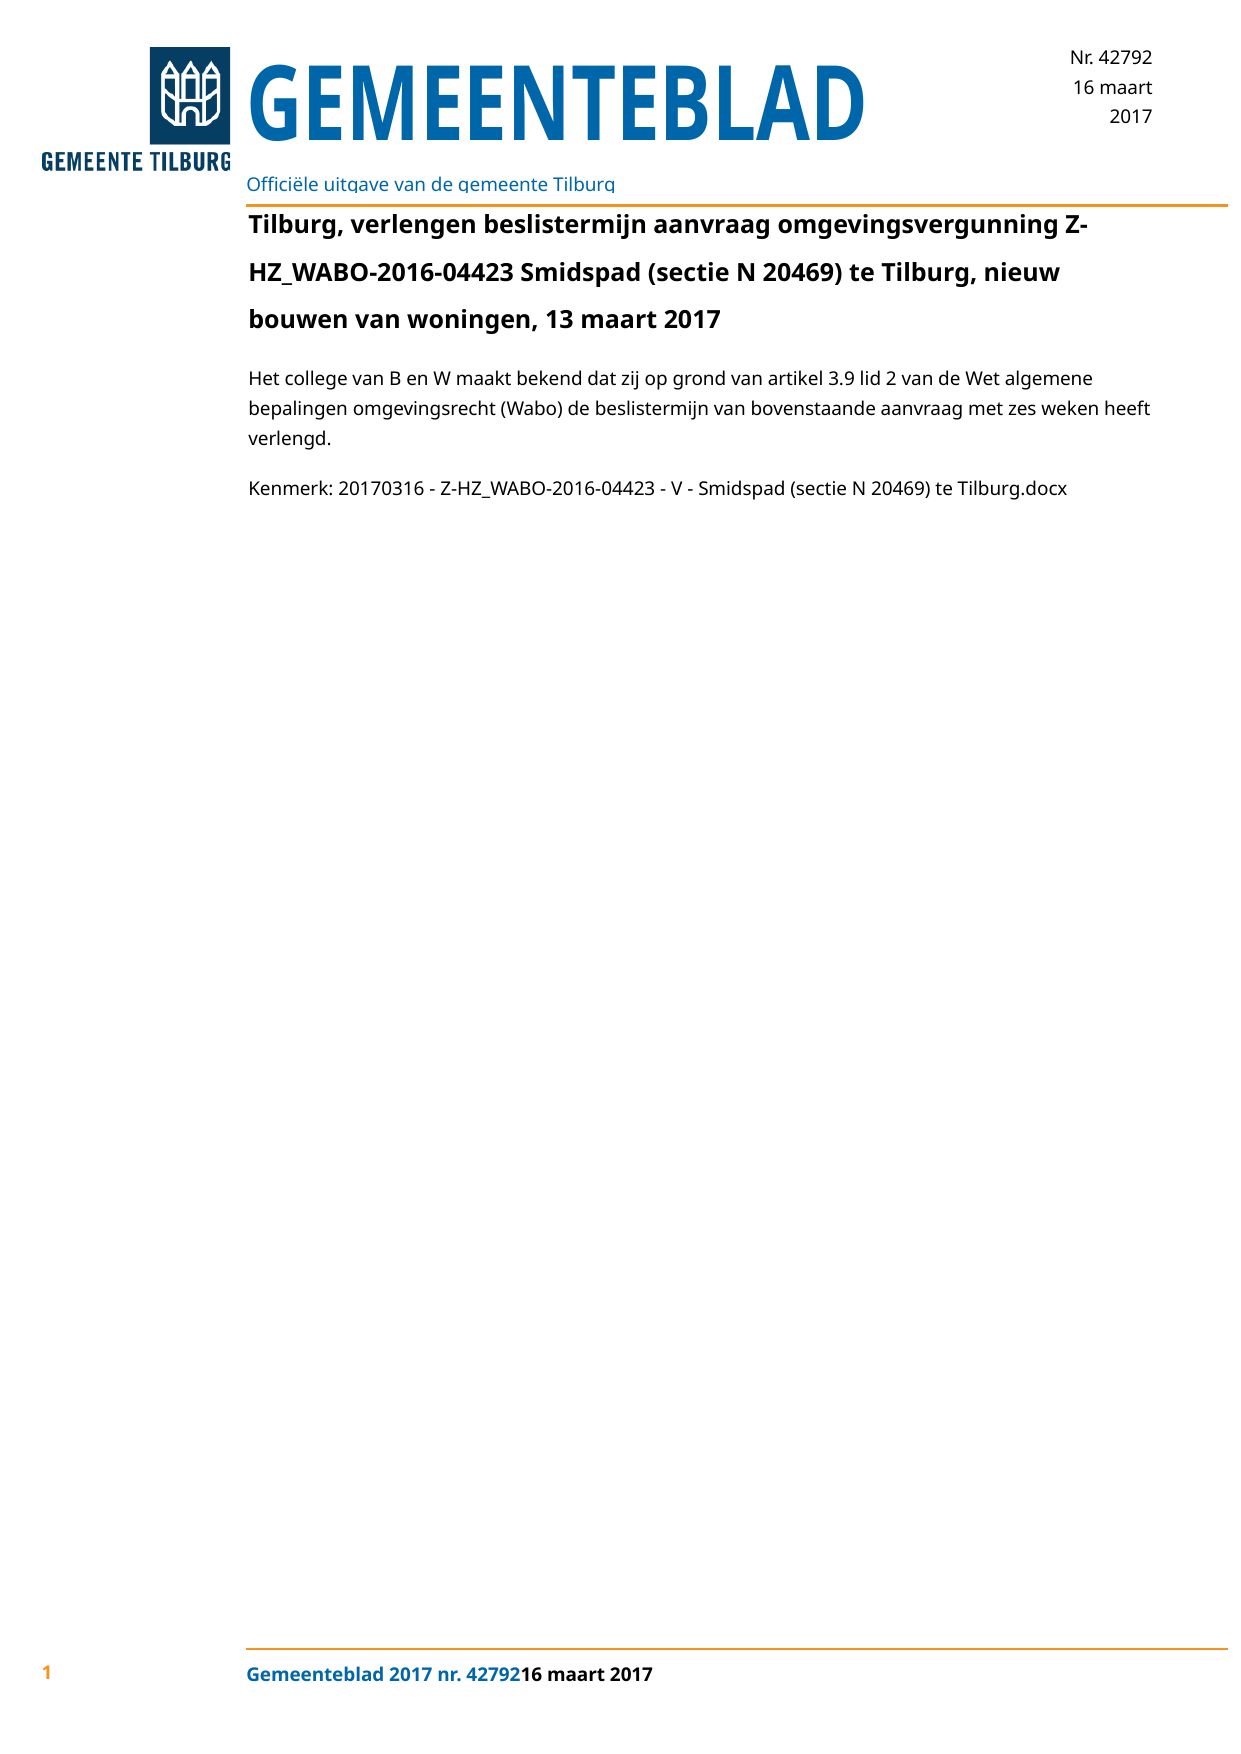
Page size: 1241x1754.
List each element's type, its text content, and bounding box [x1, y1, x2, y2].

text Kenmerk: 20170316 - Z-HZ_WABO-2016-04423 - V - Smidspad (sectie N 20469) te Tilburg.docx [248, 475, 1152, 501]
picture [41, 47, 231, 172]
text Tilburg, verlengen beslistermijn aanvraag omgevingsvergunning Z-HZ_WABO-2016-04423 Smidspad (sectie N 20469) te Tilburg, nieuw bouwen van woningen, 13 maart 2017 [248, 207, 1152, 336]
text Het college van B en W maakt bekend dat zij op grond van artikel 3.9 lid 2 van de Wet algemene bepalingen omgevingsrecht (Wabo) de beslistermijn van bovenstaande aanvraag met zes weken heeft verlengd. [248, 366, 1152, 450]
